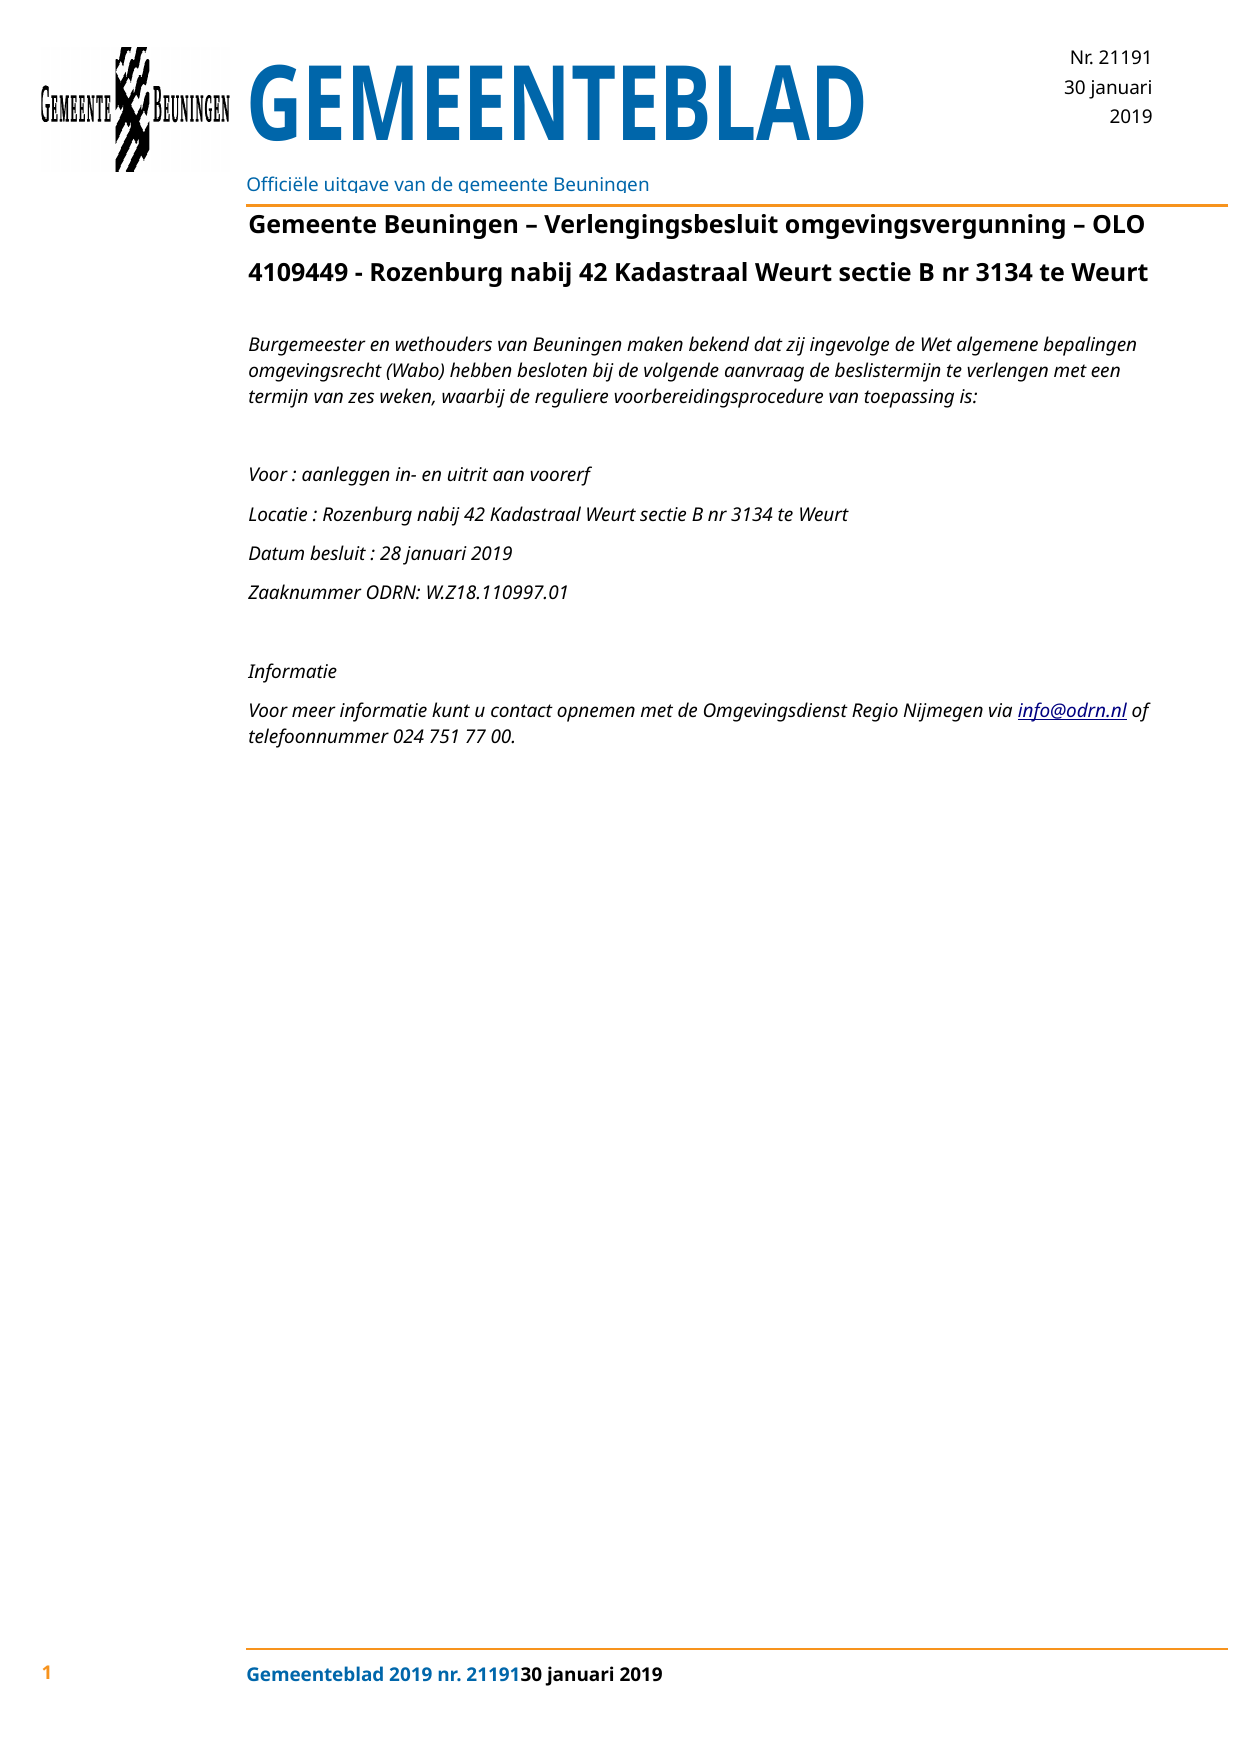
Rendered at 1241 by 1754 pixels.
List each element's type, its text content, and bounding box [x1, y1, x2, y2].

text Datum besluit : 28 januari 2019 [248, 540, 1152, 566]
text Gemeente Beuningen – Verlengingsbesluit omgevingsvergunning – OLO 4109449 - Rozenburg nabij 42 Kadastraal Weurt sectie B nr 3134 te Weurt [248, 207, 1152, 288]
text Locatie : Rozenburg nabij 42 Kadastraal Weurt sectie B nr 3134 te Weurt [248, 501, 1152, 526]
text Voor : aanleggen in- en uitrit aan voorerf [248, 461, 1152, 487]
text Voor meer informatie kunt u contact opnemen met de Omgevingsdienst Regio Nijmegen via info@odrn.nl of telefoonnummer 024 751 77 00. [248, 697, 1152, 748]
text Informatie [248, 658, 1152, 683]
text Zaaknummer ODRN: W.Z18.110997.01 [248, 579, 1152, 605]
text Burgemeester en wethouders van Beuningen maken bekend dat zij ingevolge de Wet algemene bepalingen omgevingsrecht (Wabo) hebben besloten bij de volgende aanvraag de beslistermijn te verlengen met een termijn van zes weken, waarbij de reguliere voorbereidingsprocedure van toepassing is: [248, 331, 1152, 409]
picture [41, 47, 231, 172]
